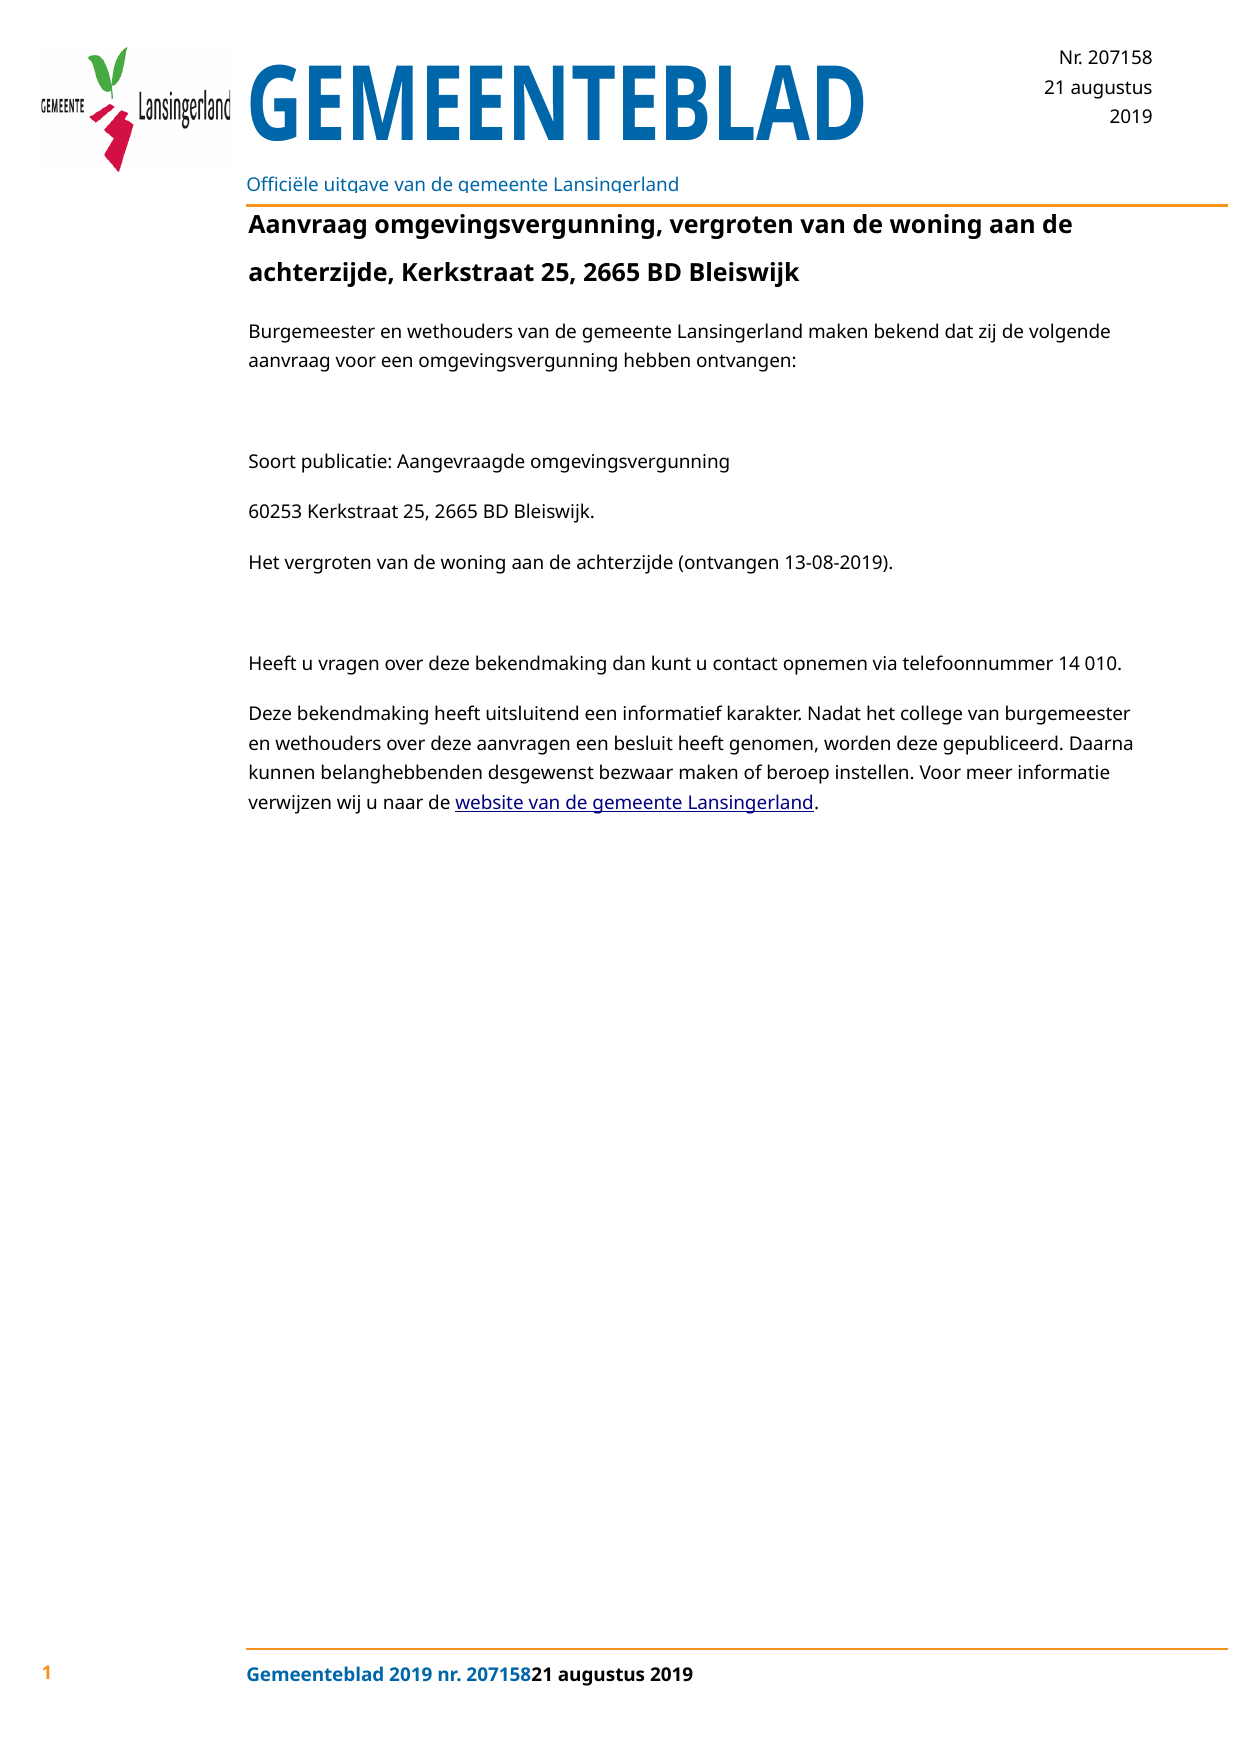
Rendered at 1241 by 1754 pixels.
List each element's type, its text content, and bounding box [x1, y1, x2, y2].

text Heeft u vragen over deze bekendmaking dan kunt u contact opnemen via telefoonnummer 14 010. [248, 650, 1152, 676]
text Deze bekendmaking heeft uitsluitend een informatief karakter. Nadat het college van burgemeester en wethouders over deze aanvragen een besluit heeft genomen, worden deze gepubliceerd. Daarna kunnen belanghebbenden desgewenst bezwaar maken of beroep instellen. Voor meer informatie verwijzen wij u naar de website van de gemeente Lansingerland. [248, 700, 1152, 815]
text Burgemeester en wethouders van de gemeente Lansingerland maken bekend dat zij de volgende aanvraag voor een omgevingsvergunning hebben ontvangen: [248, 318, 1152, 373]
picture [41, 47, 231, 172]
text 60253 Kerkstraat 25, 2665 BD Bleiswijk. [248, 499, 1152, 524]
text Aanvraag omgevingsvergunning, vergroten van de woning aan de achterzijde, Kerkstraat 25, 2665 BD Bleiswijk [248, 207, 1152, 288]
text Het vergroten van de woning aan de achterzijde (ontvangen 13-08-2019). [248, 549, 1152, 575]
text Soort publicatie: Aangevraagde omgevingsvergunning [248, 448, 1152, 474]
